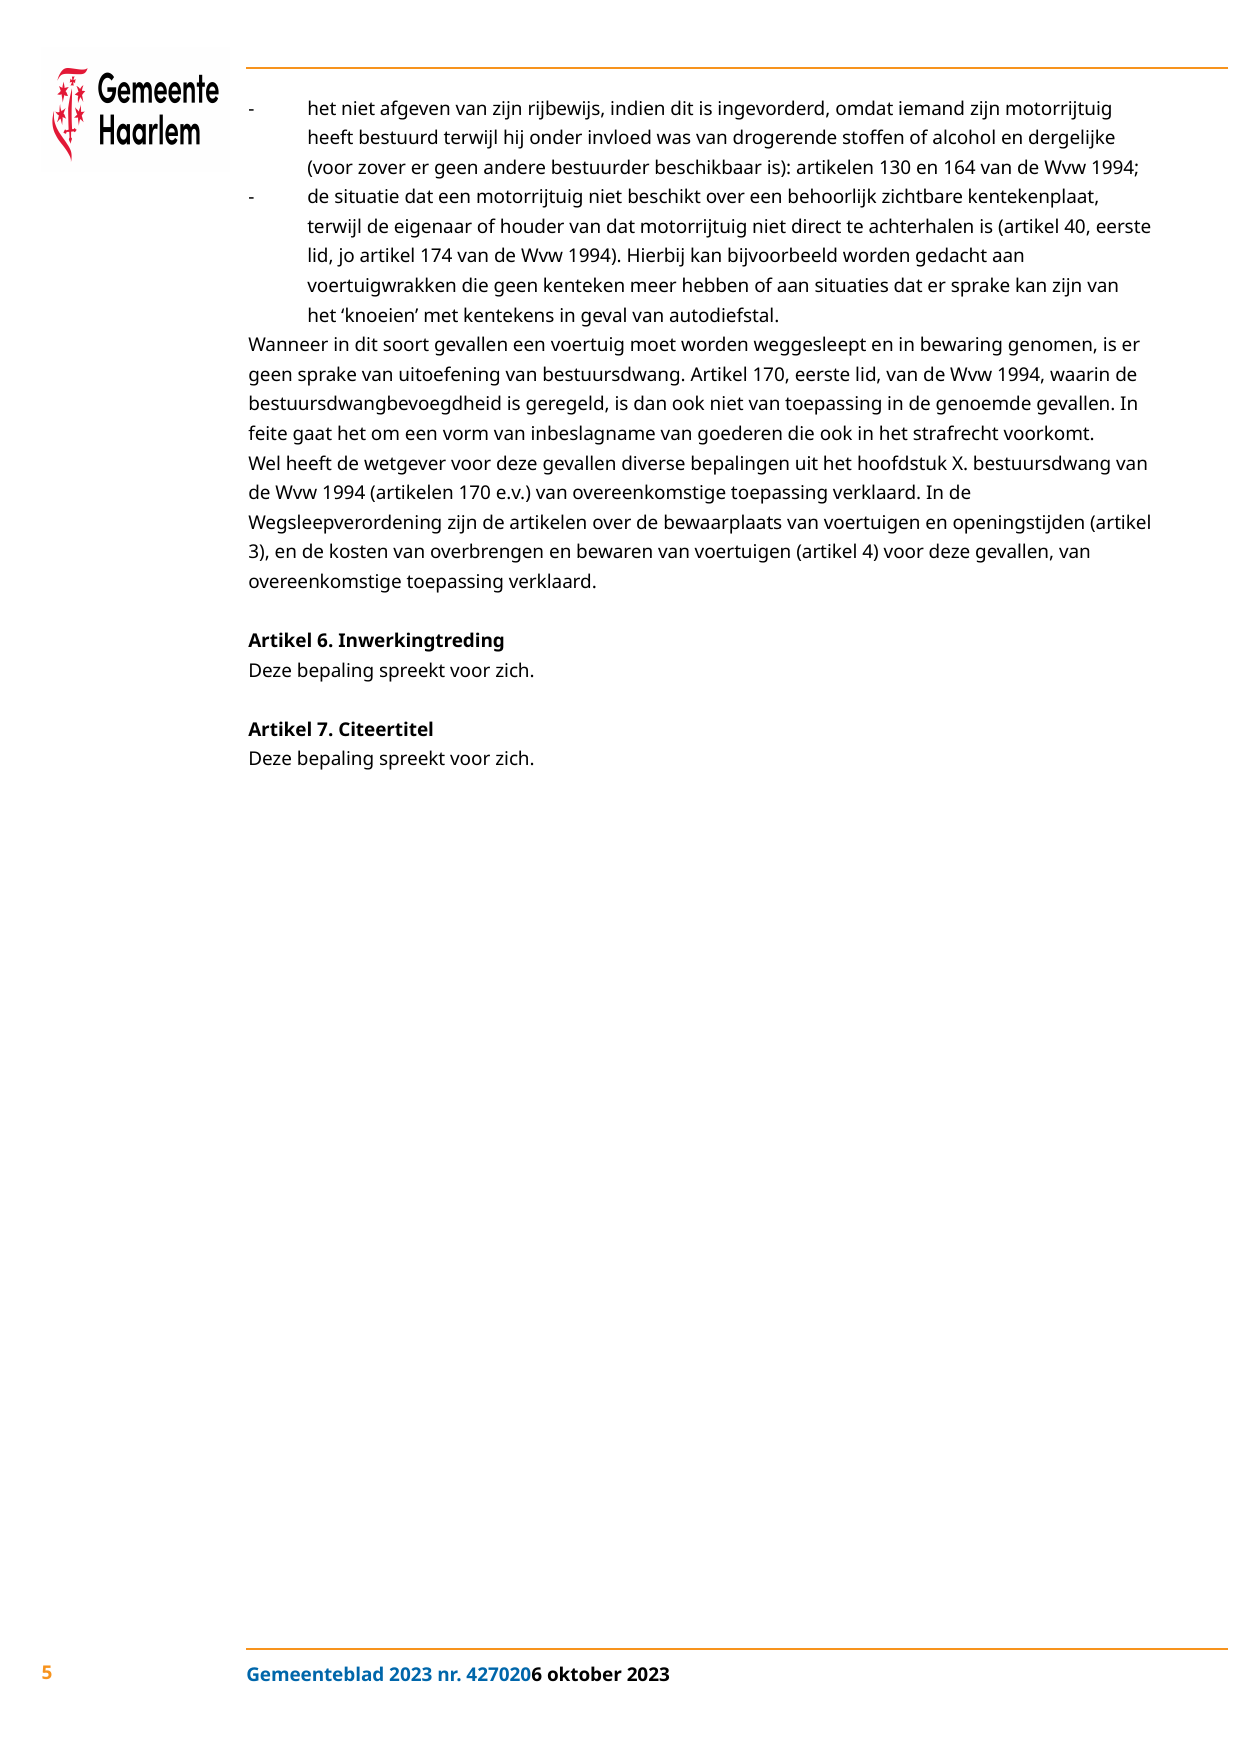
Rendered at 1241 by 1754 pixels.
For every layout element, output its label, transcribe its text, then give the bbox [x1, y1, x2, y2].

list het niet afgeven van zijn rijbewijs, indien dit is ingevorderd, omdat iemand zijn motorrijtuig heeft bestuurd terwijl hij onder invloed was van drogerende stoffen of alcohol en dergelijke (voor zover er geen andere bestuurder beschikbaar is): artikelen 130 en 164 van de Wvw 1994; [248, 95, 1152, 180]
picture [41, 47, 231, 172]
text Deze bepaling spreekt voor zich. [248, 657, 1152, 683]
text Wanneer in dit soort gevallen een voertuig moet worden weggesleept en in bewaring genomen, is er geen sprake van uitoefening van bestuursdwang. Artikel 170, eerste lid, van de Wvw 1994, waarin de bestuursdwangbevoegdheid is geregeld, is dan ook niet van toepassing in de genoemde gevallen. In feite gaat het om een vorm van inbeslagname van goederen die ook in het strafrecht voorkomt. [248, 331, 1152, 446]
text Artikel 6. Inwerkingtreding [248, 627, 1152, 653]
text Deze bepaling spreekt voor zich. [248, 746, 1152, 771]
list de situatie dat een motorrijtuig niet beschikt over een behoorlijk zichtbare kentekenplaat, terwijl de eigenaar of houder van dat motorrijtuig niet direct te achterhalen is (artikel 40, eerste lid, jo artikel 174 van de Wvw 1994). Hierbij kan bijvoorbeeld worden gedacht aan voertuigwrakken die geen kenteken meer hebben of aan situaties dat er sprake kan zijn van het ‘knoeien’ met kentekens in geval van autodiefstal. [248, 183, 1152, 328]
text Artikel 7. Citeertitel [248, 716, 1152, 742]
text Wel heeft de wetgever voor deze gevallen diverse bepalingen uit het hoofdstuk X. bestuursdwang van de Wvw 1994 (artikelen 170 e.v.) van overeenkomstige toepassing verklaard. In de Wegsleepverordening zijn de artikelen over de bewaarplaats van voertuigen en openingstijden (artikel 3), en de kosten van overbrengen en bewaren van voertuigen (artikel 4) voor deze gevallen, van overeenkomstige toepassing verklaard. [248, 450, 1152, 594]
